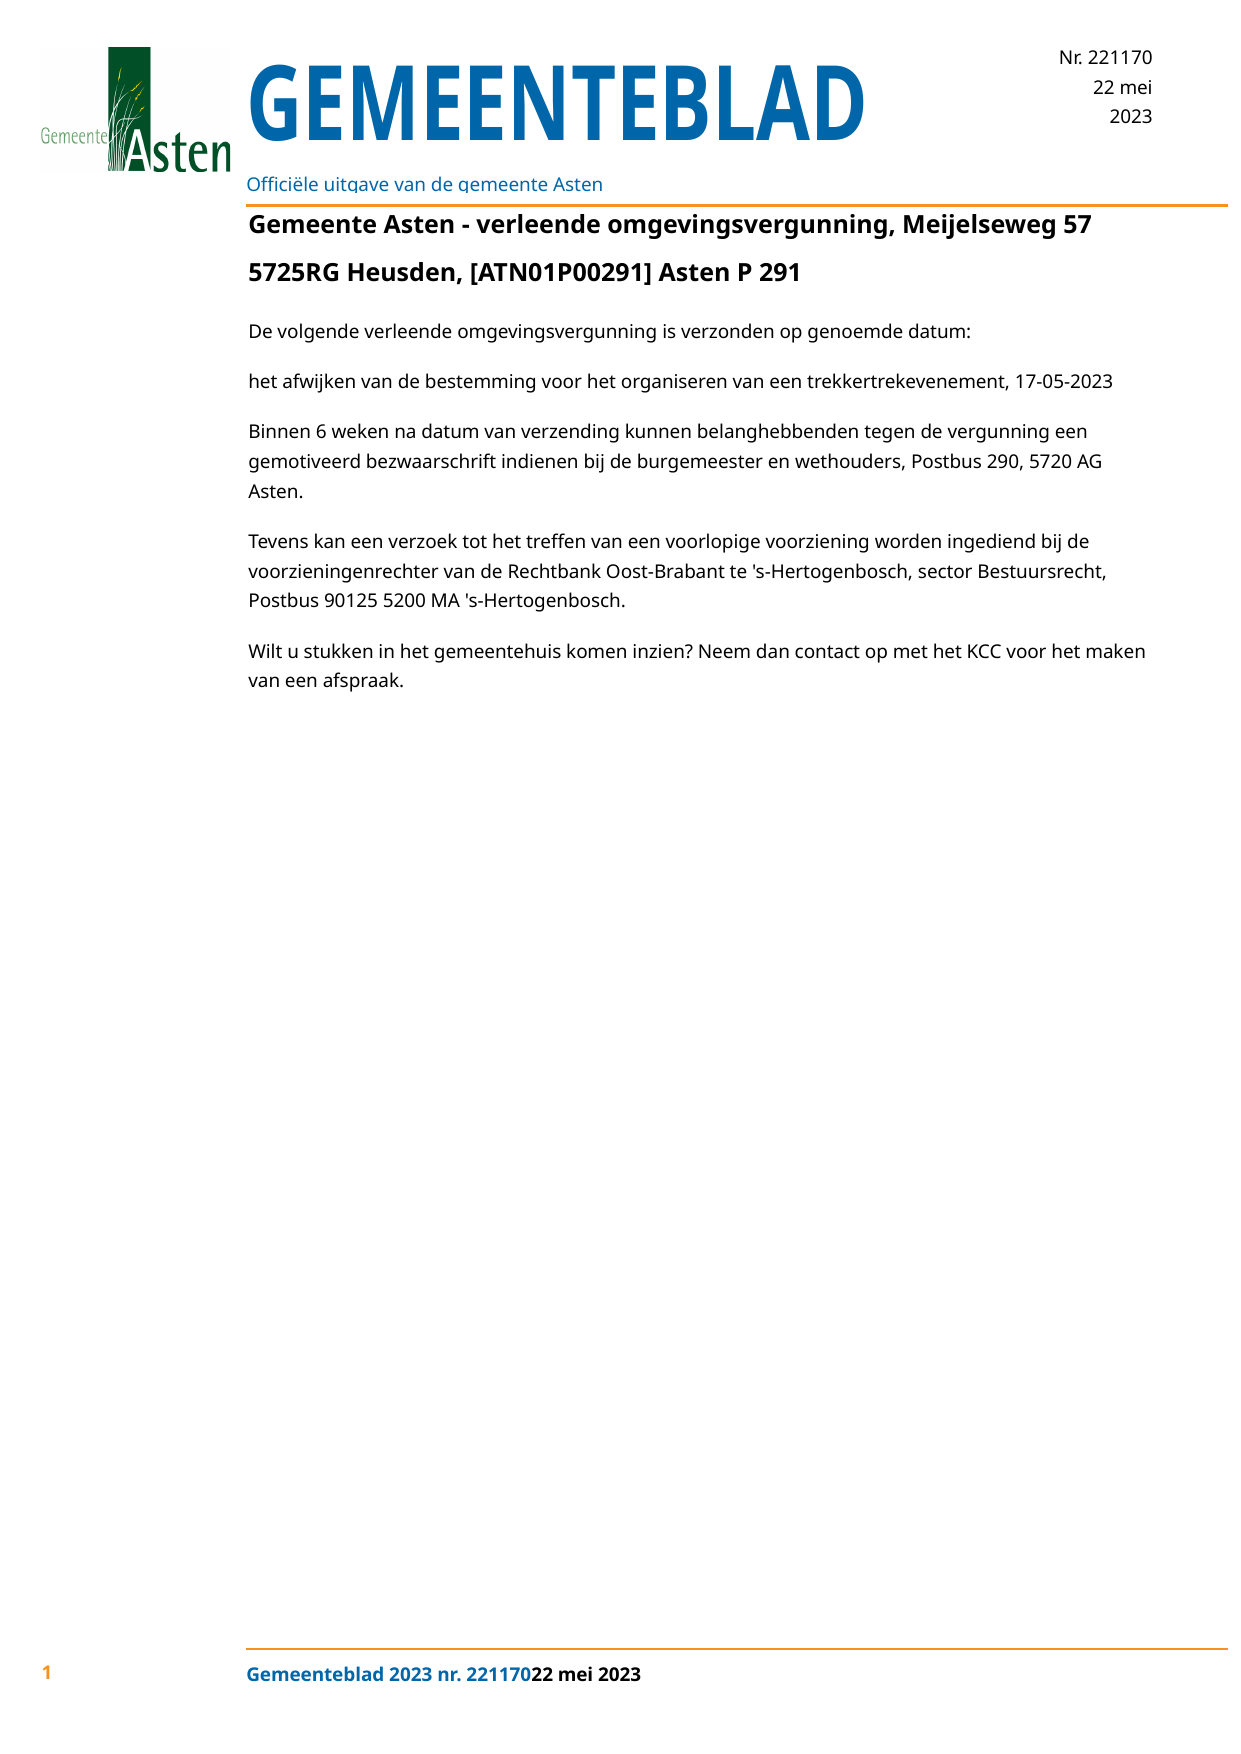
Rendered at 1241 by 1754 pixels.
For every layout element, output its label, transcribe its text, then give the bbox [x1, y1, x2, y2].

text Wilt u stukken in het gemeentehuis komen inzien? Neem dan contact op met het KCC voor het maken van een afspraak. [248, 638, 1152, 693]
text Tevens kan een verzoek tot het treffen van een voorlopige voorziening worden ingediend bij de voorzieningenrechter van de Rechtbank Oost-Brabant te 's-Hertogenbosch, sector Bestuursrecht, Postbus 90125 5200 MA 's-Hertogenbosch. [248, 528, 1152, 613]
text De volgende verleende omgevingsvergunning is verzonden op genoemde datum: [248, 318, 1152, 344]
text Binnen 6 weken na datum van verzending kunnen belanghebbenden tegen de vergunning een gemotiveerd bezwaarschrift indienen bij de burgemeester en wethouders, Postbus 290, 5720 AG Asten. [248, 419, 1152, 504]
picture [41, 47, 231, 172]
text het afwijken van de bestemming voor het organiseren van een trekkertrekevenement, 17-05-2023 [248, 368, 1152, 394]
text Gemeente Asten - verleende omgevingsvergunning, Meijelseweg 57 5725RG Heusden, [ATN01P00291] Asten P 291 [248, 207, 1152, 288]
